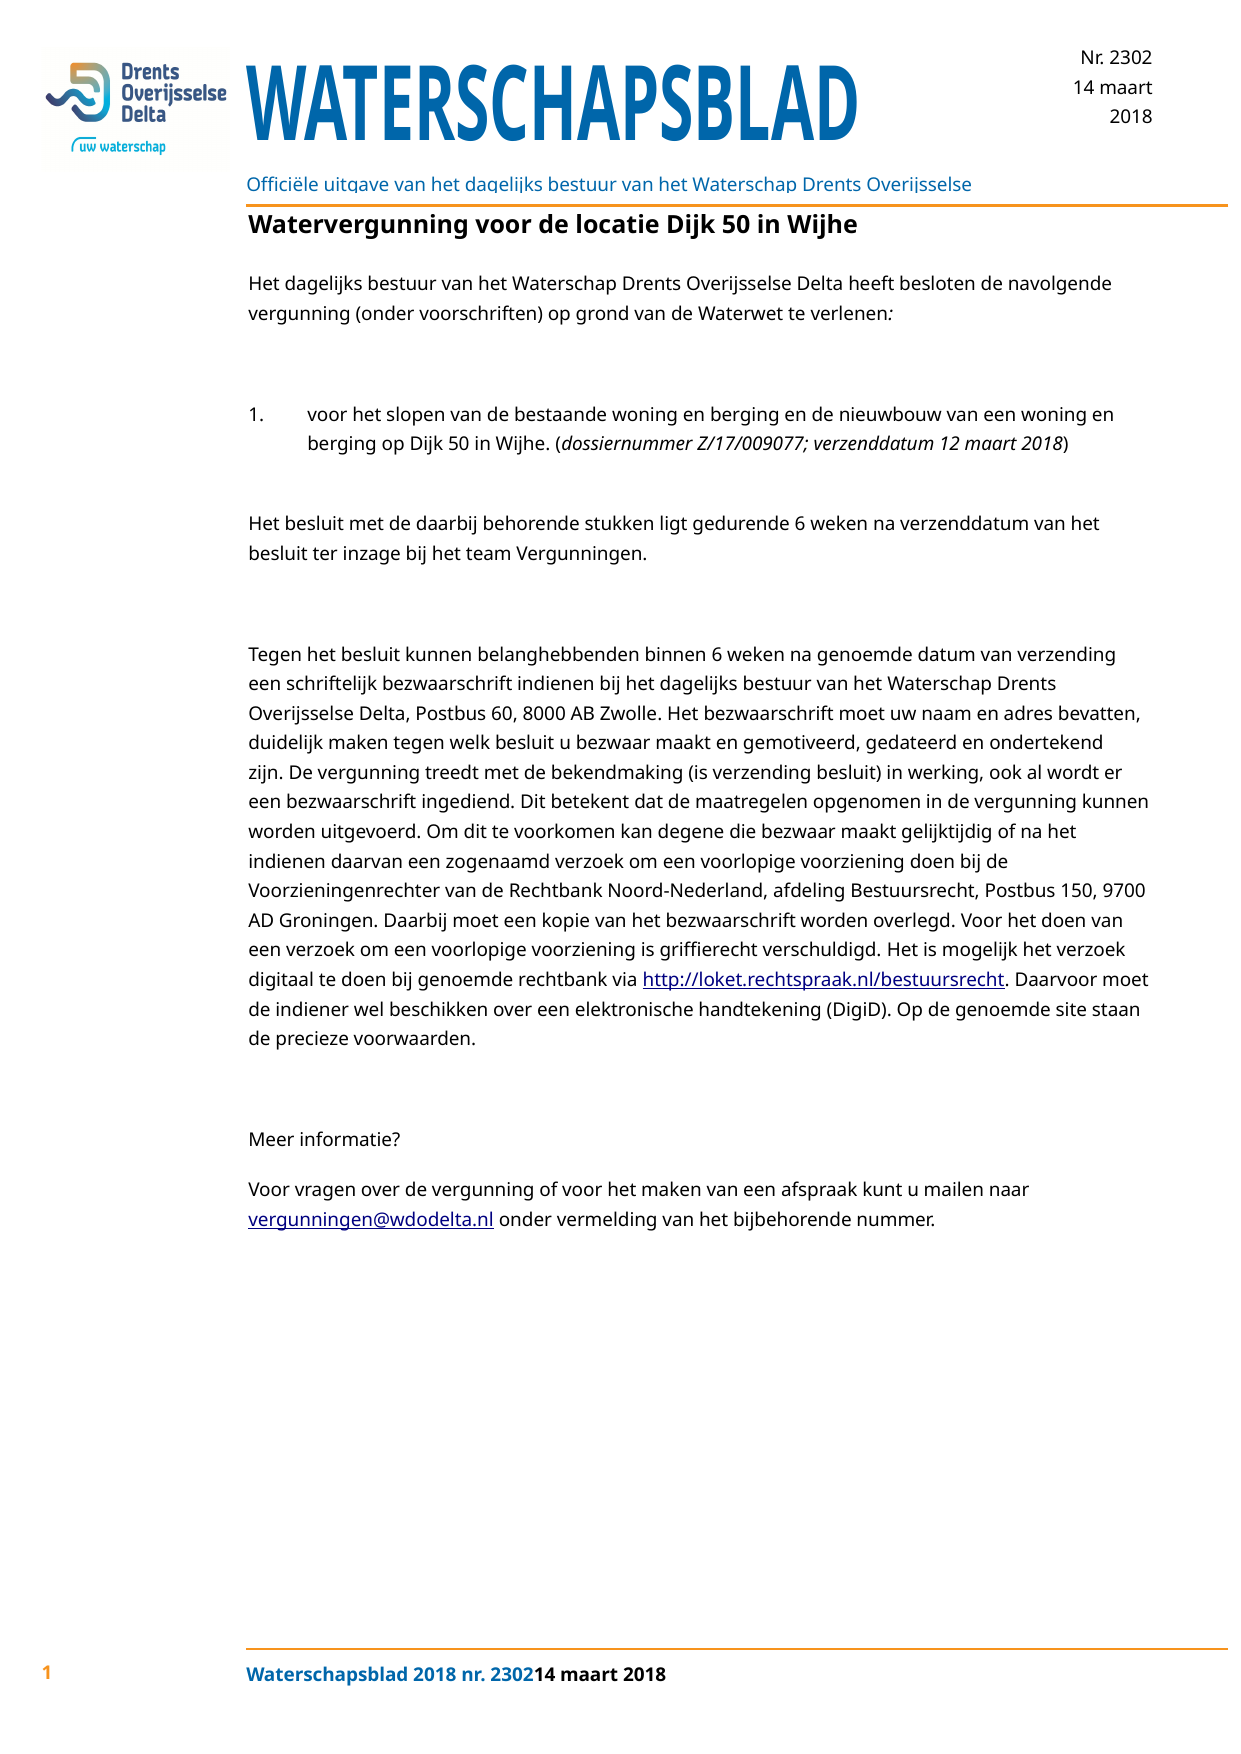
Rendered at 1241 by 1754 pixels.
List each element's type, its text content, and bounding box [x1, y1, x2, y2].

list voor het slopen van de bestaande woning en berging en de nieuwbouw van een woning en berging op Dijk 50 in Wijhe. (dossiernummer Z/17/009077; verzenddatum 12 maart 2018) [248, 401, 1152, 456]
text Meer informatie? [248, 1126, 1152, 1152]
text Het dagelijks bestuur van het Waterschap Drents Overijsselse Delta heeft besloten de navolgende vergunning (onder voorschriften) op grond van de Waterwet te verlenen: [248, 270, 1152, 326]
text Watervergunning voor de locatie Dijk 50 in Wijhe [248, 207, 1152, 241]
text Tegen het besluit kunnen belanghebbenden binnen 6 weken na genoemde datum van verzending een schriftelijk bezwaarschrift indienen bij het dagelijks bestuur van het Waterschap Drents Overijsselse Delta, Postbus 60, 8000 AB Zwolle. Het bezwaarschrift moet uw naam en adres bevatten, duidelijk maken tegen welk besluit u bezwaar maakt en gemotiveerd, gedateerd en ondertekend zijn. De vergunning treedt met de bekendmaking (is verzending besluit) in werking, ook al wordt er een bezwaarschrift ingediend. Dit betekent dat de maatregelen opgenomen in de vergunning kunnen worden uitgevoerd. Om dit te voorkomen kan degene die bezwaar maakt gelijktijdig of na het indienen daarvan een zogenaamd verzoek om een voorlopige voorziening doen bij de Voorzieningenrechter van de Rechtbank Noord-Nederland, afdeling Bestuursrecht, Postbus 150, 9700 AD Groningen. Daarbij moet een kopie van het bezwaarschrift worden overlegd. Voor het doen van een verzoek om een voorlopige voorziening is griffierecht verschuldigd. Het is mogelijk het verzoek digitaal te doen bij genoemde rechtbank via http://loket.rechtspraak.nl/bestuursrecht. Daarvoor moet de indiener wel beschikken over een elektronische handtekening (DigiD). Op de genoemde site staan de precieze voorwaarden. [248, 641, 1152, 1051]
text Voor vragen over de vergunning of voor het maken van een afspraak kunt u mailen naar vergunningen@wdodelta.nl onder vermelding van het bijbehorende nummer. [248, 1177, 1152, 1232]
text Het besluit met de daarbij behorende stukken ligt gedurende 6 weken na verzenddatum van het besluit ter inzage bij het team Vergunningen. [248, 510, 1152, 566]
picture [41, 47, 231, 172]
